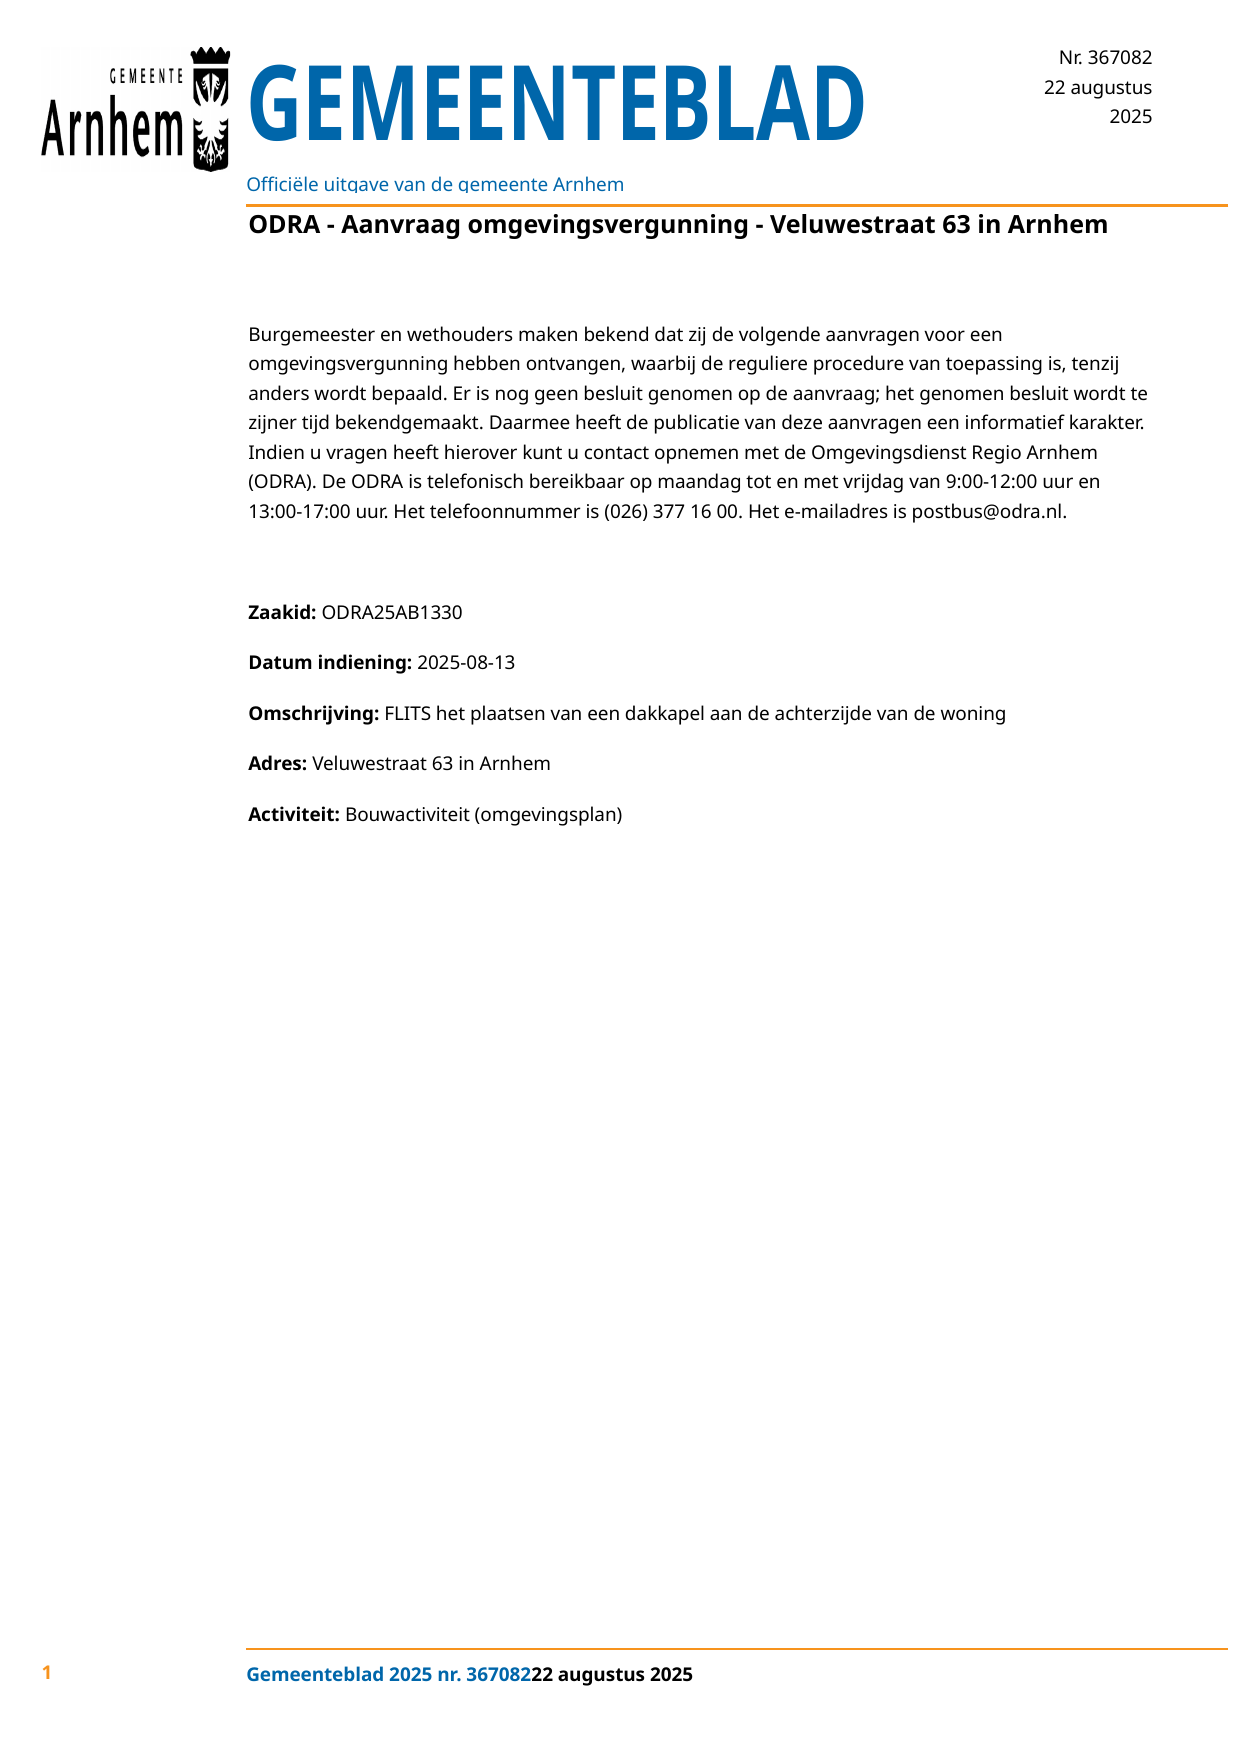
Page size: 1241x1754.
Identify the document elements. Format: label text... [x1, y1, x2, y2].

picture [41, 47, 231, 172]
text Burgemeester en wethouders maken bekend dat zij de volgende aanvragen voor een omgevingsvergunning hebben ontvangen, waarbij de reguliere procedure van toepassing is, tenzij anders wordt bepaald. Er is nog geen besluit genomen op de aanvraag; het genomen besluit wordt te zijner tijd bekendgemaakt. Daarmee heeft de publicatie van deze aanvragen een informatief karakter. Indien u vragen heeft hierover kunt u contact opnemen met de Omgevingsdienst Regio Arnhem (ODRA). De ODRA is telefonisch bereikbaar op maandag tot en met vrijdag van 9:00-12:00 uur en 13:00-17:00 uur. Het telefoonnummer is (026) 377 16 00. Het e-mailadres is postbus@odra.nl. [248, 321, 1152, 524]
text Datum indiening: 2025-08-13 [248, 649, 1152, 675]
text ODRA - Aanvraag omgevingsvergunning - Veluwestraat 63 in Arnhem [248, 207, 1152, 241]
text Activiteit: Bouwactiviteit (omgevingsplan) [248, 801, 1152, 826]
text Zaakid: ODRA25AB1330 [248, 599, 1152, 625]
text Adres: Veluwestraat 63 in Arnhem [248, 750, 1152, 776]
text Omschrijving: FLITS het plaatsen van een dakkapel aan de achterzijde van de woning [248, 700, 1152, 726]
